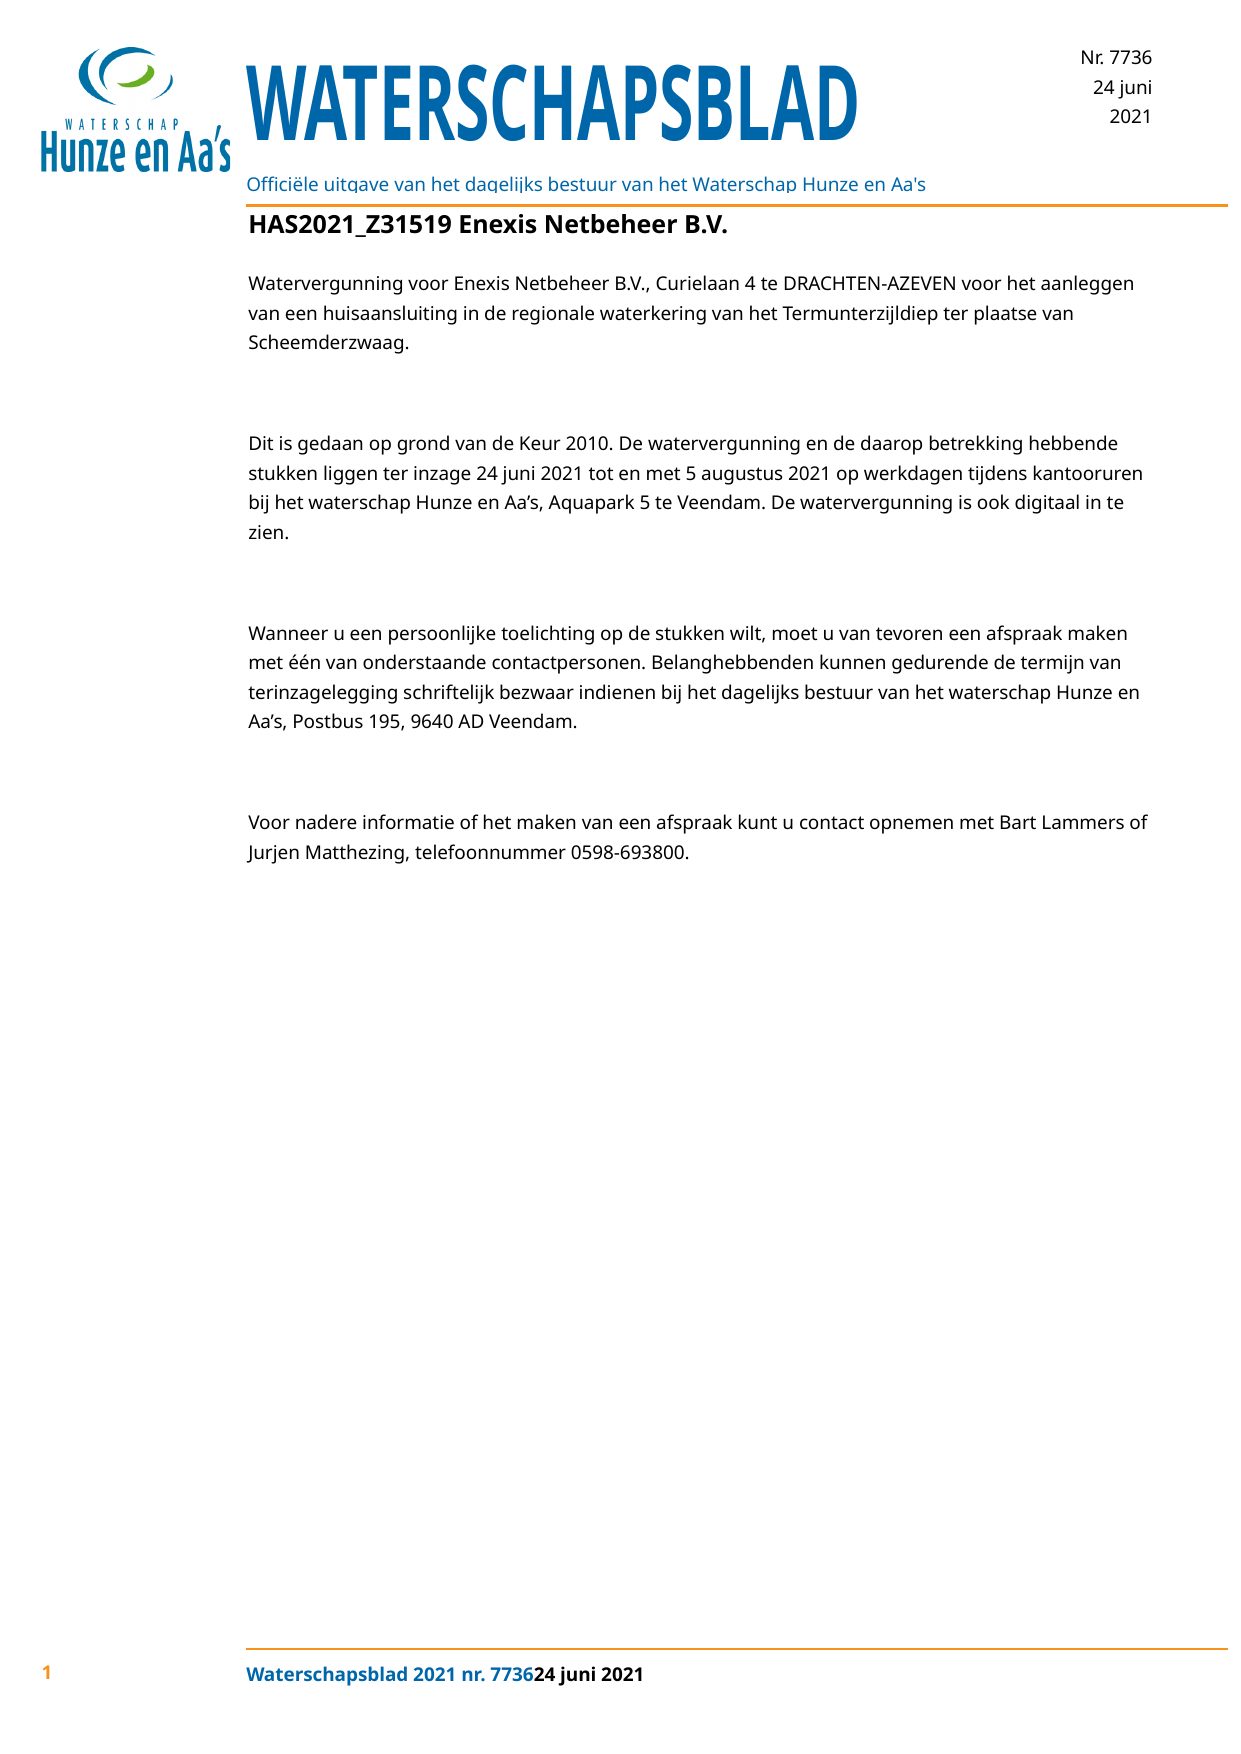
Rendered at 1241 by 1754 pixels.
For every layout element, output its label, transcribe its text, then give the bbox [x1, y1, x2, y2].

text Watervergunning voor Enexis Netbeheer B.V., Curielaan 4 te DRACHTEN-AZEVEN voor het aanleggen van een huisaansluiting in de regionale waterkering van het Termunterzijldiep ter plaatse van Scheemderzwaag. [248, 270, 1152, 355]
picture [41, 47, 231, 172]
picture [183, 163, 191, 172]
text HAS2021_Z31519 Enexis Netbeheer B.V. [248, 207, 1152, 241]
text Voor nadere informatie of het maken van een afspraak kunt u contact opnemen met Bart Lammers of Jurjen Matthezing, telefoonnummer 0598-693800. [248, 809, 1152, 865]
text Dit is gedaan op grond van de Keur 2010. De watervergunning en de daarop betrekking hebbende stukken liggen ter inzage 24 juni 2021 tot en met 5 augustus 2021 op werkdagen tijdens kantooruren bij het waterschap Hunze en Aa’s, Aquapark 5 te Veendam. De watervergunning is ook digitaal in te zien. [248, 430, 1152, 545]
picture [226, 145, 231, 156]
picture [47, 154, 51, 172]
text Wanneer u een persoonlijke toelichting op de stukken wilt, moet u van tevoren een afspraak maken met één van onderstaande contactpersonen. Belanghebbenden kunnen gedurende de termijn van terinzagelegging schriftelijk bezwaar indienen bij het dagelijks bestuur van het waterschap Hunze en Aa’s, Postbus 195, 9640 AD Veendam. [248, 620, 1152, 734]
